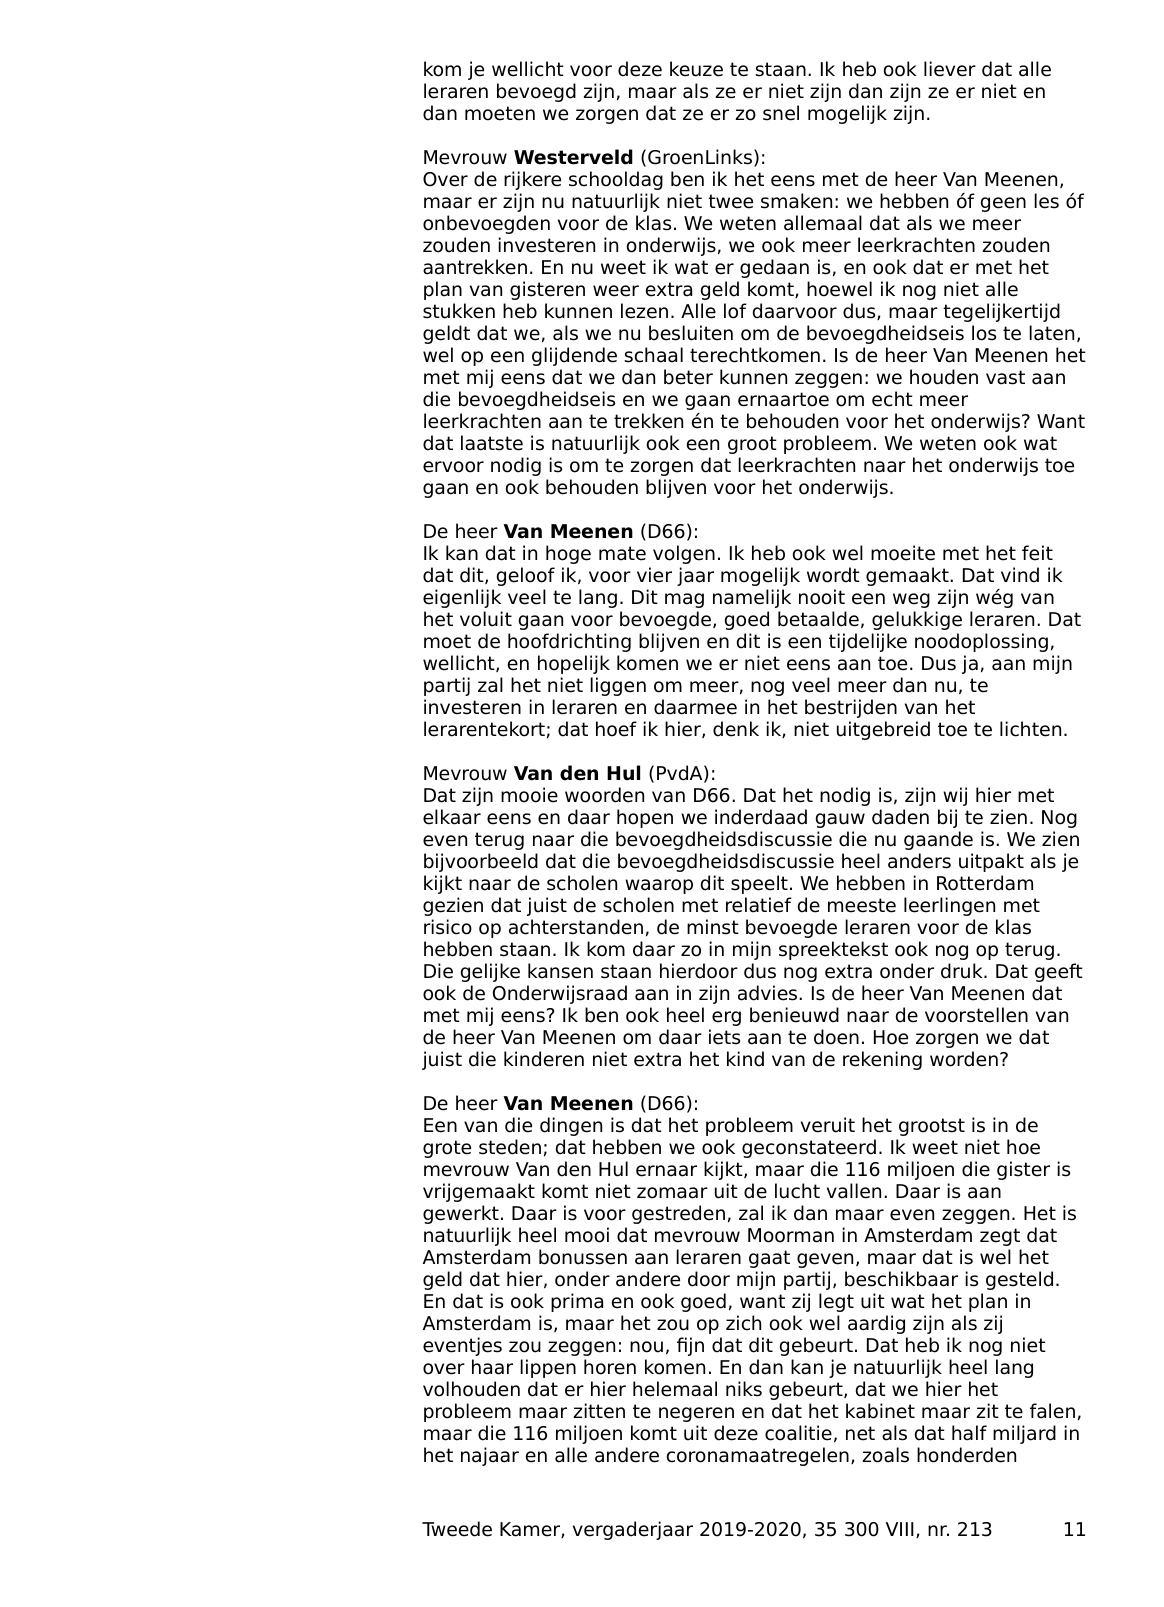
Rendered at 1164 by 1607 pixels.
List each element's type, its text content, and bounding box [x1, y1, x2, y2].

text Dat zijn mooie woorden van D66. Dat het nodig is, zijn wij hier met elkaar eens en daar hopen we inderdaad gauw daden bij te zien. Nog even terug naar die bevoegdheidsdiscussie die nu gaande is. We zien bijvoorbeeld dat die bevoegdheidsdiscussie heel anders uitpakt als je kijkt naar de scholen waarop dit speelt. We hebben in Rotterdam gezien dat juist de scholen met relatief de meeste leerlingen met risico op achterstanden, de minst bevoegde leraren voor de klas hebben staan. Ik kom daar zo in mijn spreektekst ook nog op terug. Die gelijke kansen staan hierdoor dus nog extra onder druk. Dat geeft ook de Onderwijsraad aan in zijn advies. Is de heer Van Meenen dat met mij eens? Ik ben ook heel erg benieuwd naar de voorstellen van de heer Van Meenen om daar iets aan te doen. Hoe zorgen we dat juist die kinderen niet extra het kind van de rekening worden? [422, 785, 1087, 1071]
text De heer Van Meenen (D66): [422, 1093, 1087, 1115]
text kom je wellicht voor deze keuze te staan. Ik heb ook liever dat alle leraren bevoegd zijn, maar als ze er niet zijn dan zijn ze er niet en dan moeten we zorgen dat ze er zo snel mogelijk zijn. [422, 59, 1087, 125]
text De heer Van Meenen (D66): [422, 521, 1087, 543]
text Mevrouw Westerveld (GroenLinks): [422, 147, 1087, 169]
text Ik kan dat in hoge mate volgen. Ik heb ook wel moeite met het feit dat dit, geloof ik, voor vier jaar mogelijk wordt gemaakt. Dat vind ik eigenlijk veel te lang. Dit mag namelijk nooit een weg zijn wég van het voluit gaan voor bevoegde, goed betaalde, gelukkige leraren. Dat moet de hoofdrichting blijven en dit is een tijdelijke noodoplossing, wellicht, en hopelijk komen we er niet eens aan toe. Dus ja, aan mijn partij zal het niet liggen om meer, nog veel meer dan nu, te investeren in leraren en daarmee in het bestrijden van het lerarentekort; dat hoef ik hier, denk ik, niet uitgebreid toe te lichten. [422, 543, 1087, 741]
text Een van die dingen is dat het probleem veruit het grootst is in de grote steden; dat hebben we ook geconstateerd. Ik weet niet hoe mevrouw Van den Hul ernaar kijkt, maar die 116 miljoen die gister is vrijgemaakt komt niet zomaar uit de lucht vallen. Daar is aan gewerkt. Daar is voor gestreden, zal ik dan maar even zeggen. Het is natuurlijk heel mooi dat mevrouw Moorman in Amsterdam zegt dat Amsterdam bonussen aan leraren gaat geven, maar dat is wel het geld dat hier, onder andere door mijn partij, beschikbaar is gesteld. En dat is ook prima en ook goed, want zij legt uit wat het plan in Amsterdam is, maar het zou op zich ook wel aardig zijn als zij eventjes zou zeggen: nou, fijn dat dit gebeurt. Dat heb ik nog niet over haar lippen horen komen. En dan kan je natuurlijk heel lang volhouden dat er hier helemaal niks gebeurt, dat we hier het probleem maar zitten te negeren en dat het kabinet maar zit te falen, maar die 116 miljoen komt uit deze coalitie, net als dat half miljard in het najaar en alle andere coronamaatregelen, zoals honderden [422, 1115, 1087, 1467]
text Mevrouw Van den Hul (PvdA): [422, 763, 1087, 785]
text Over de rijkere schooldag ben ik het eens met de heer Van Meenen, maar er zijn nu natuurlijk niet twee smaken: we hebben óf geen les óf onbevoegden voor de klas. We weten allemaal dat als we meer zouden investeren in onderwijs, we ook meer leerkrachten zouden aantrekken. En nu weet ik wat er gedaan is, en ook dat er met het plan van gisteren weer extra geld komt, hoewel ik nog niet alle stukken heb kunnen lezen. Alle lof daarvoor dus, maar tegelijkertijd geldt dat we, als we nu besluiten om de bevoegdheidseis los te laten, wel op een glijdende schaal terechtkomen. Is de heer Van Meenen het met mij eens dat we dan beter kunnen zeggen: we houden vast aan die bevoegdheidseis en we gaan ernaartoe om echt meer leerkrachten aan te trekken én te behouden voor het onderwijs? Want dat laatste is natuurlijk ook een groot probleem. We weten ook wat ervoor nodig is om te zorgen dat leerkrachten naar het onderwijs toe gaan en ook behouden blijven voor het onderwijs. [422, 169, 1087, 499]
